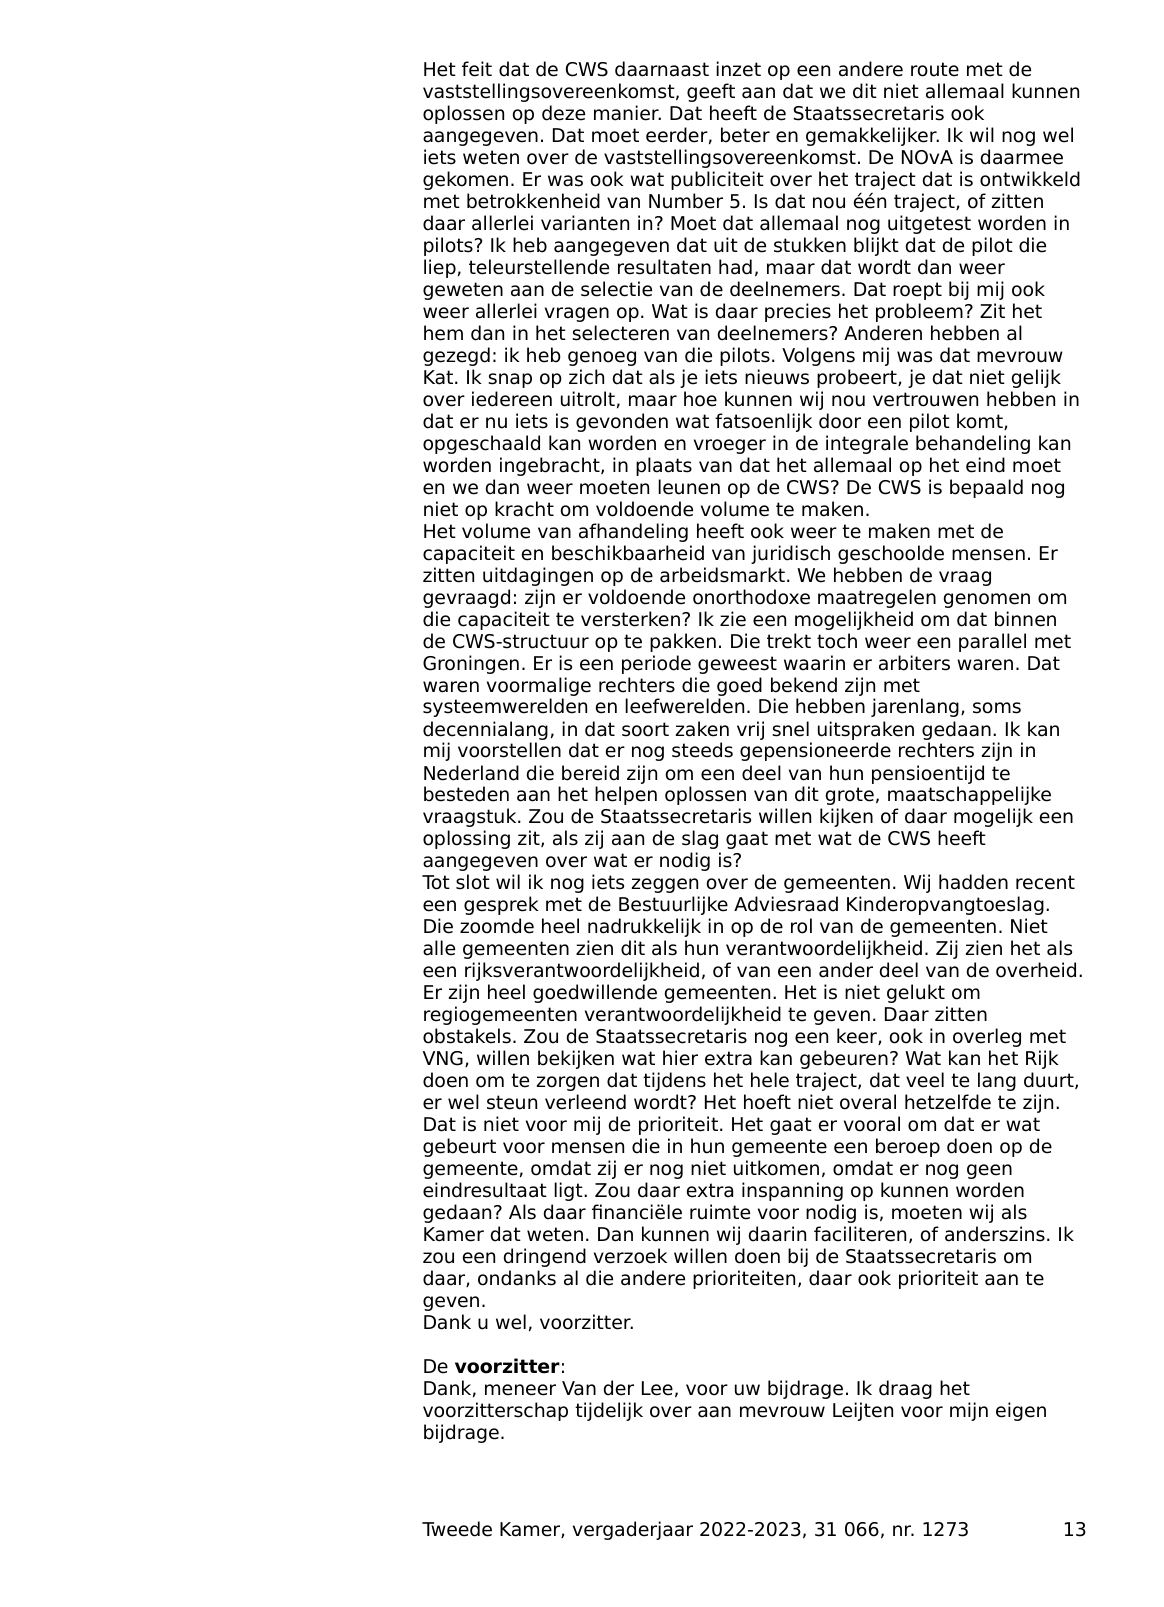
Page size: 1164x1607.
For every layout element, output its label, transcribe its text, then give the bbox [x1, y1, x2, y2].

text De voorzitter: [422, 1356, 1087, 1378]
text Dank u wel, voorzitter. [422, 1312, 1087, 1334]
text Het feit dat de CWS daarnaast inzet op een andere route met de vaststellingsovereenkomst, geeft aan dat we dit niet allemaal kunnen oplossen op deze manier. Dat heeft de Staatssecretaris ook aangegeven. Dat moet eerder, beter en gemakkelijker. Ik wil nog wel iets weten over de vaststellingsovereenkomst. De NOvA is daarmee gekomen. Er was ook wat publiciteit over het traject dat is ontwikkeld met betrokkenheid van Number 5. Is dat nou één traject, of zitten daar allerlei varianten in? Moet dat allemaal nog uitgetest worden in pilots? Ik heb aangegeven dat uit de stukken blijkt dat de pilot die liep, teleurstellende resultaten had, maar dat wordt dan weer geweten aan de selectie van de deelnemers. Dat roept bij mij ook weer allerlei vragen op. Wat is daar precies het probleem? Zit het hem dan in het selecteren van deelnemers? Anderen hebben al gezegd: ik heb genoeg van die pilots. Volgens mij was dat mevrouw Kat. Ik snap op zich dat als je iets nieuws probeert, je dat niet gelijk over iedereen uitrolt, maar hoe kunnen wij nou vertrouwen hebben in dat er nu iets is gevonden wat fatsoenlijk door een pilot komt, opgeschaald kan worden en vroeger in de integrale behandeling kan worden ingebracht, in plaats van dat het allemaal op het eind moet en we dan weer moeten leunen op de CWS? De CWS is bepaald nog niet op kracht om voldoende volume te maken. [422, 59, 1087, 521]
text Het volume van afhandeling heeft ook weer te maken met de capaciteit en beschikbaarheid van juridisch geschoolde mensen. Er zitten uitdagingen op de arbeidsmarkt. We hebben de vraag gevraagd: zijn er voldoende onorthodoxe maatregelen genomen om die capaciteit te versterken? Ik zie een mogelijkheid om dat binnen de CWS-structuur op te pakken. Die trekt toch weer een parallel met Groningen. Er is een periode geweest waarin er arbiters waren. Dat waren voormalige rechters die goed bekend zijn met systeemwerelden en leefwerelden. Die hebben jarenlang, soms decennialang, in dat soort zaken vrij snel uitspraken gedaan. Ik kan mij voorstellen dat er nog steeds gepensioneerde rechters zijn in Nederland die bereid zijn om een deel van hun pensioentijd te besteden aan het helpen oplossen van dit grote, maatschappelijke vraagstuk. Zou de Staatssecretaris willen kijken of daar mogelijk een oplossing zit, als zij aan de slag gaat met wat de CWS heeft aangegeven over wat er nodig is? [422, 521, 1087, 872]
text Tot slot wil ik nog iets zeggen over de gemeenten. Wij hadden recent een gesprek met de Bestuurlijke Adviesraad Kinderopvangtoeslag. Die zoomde heel nadrukkelijk in op de rol van de gemeenten. Niet alle gemeenten zien dit als hun verantwoordelijkheid. Zij zien het als een rijksverantwoordelijkheid, of van een ander deel van de overheid. Er zijn heel goedwillende gemeenten. Het is niet gelukt om regiogemeenten verantwoordelijkheid te geven. Daar zitten obstakels. Zou de Staatssecretaris nog een keer, ook in overleg met VNG, willen bekijken wat hier extra kan gebeuren? Wat kan het Rijk doen om te zorgen dat tijdens het hele traject, dat veel te lang duurt, er wel steun verleend wordt? Het hoeft niet overal hetzelfde te zijn. Dat is niet voor mij de prioriteit. Het gaat er vooral om dat er wat gebeurt voor mensen die in hun gemeente een beroep doen op de gemeente, omdat zij er nog niet uitkomen, omdat er nog geen eindresultaat ligt. Zou daar extra inspanning op kunnen worden gedaan? Als daar financiële ruimte voor nodig is, moeten wij als Kamer dat weten. Dan kunnen wij daarin faciliteren, of anderszins. Ik zou een dringend verzoek willen doen bij de Staatssecretaris om daar, ondanks al die andere prioriteiten, daar ook prioriteit aan te geven. [422, 872, 1087, 1312]
text Dank, meneer Van der Lee, voor uw bijdrage. Ik draag het voorzitterschap tijdelijk over aan mevrouw Leijten voor mijn eigen bijdrage. [422, 1378, 1087, 1444]
